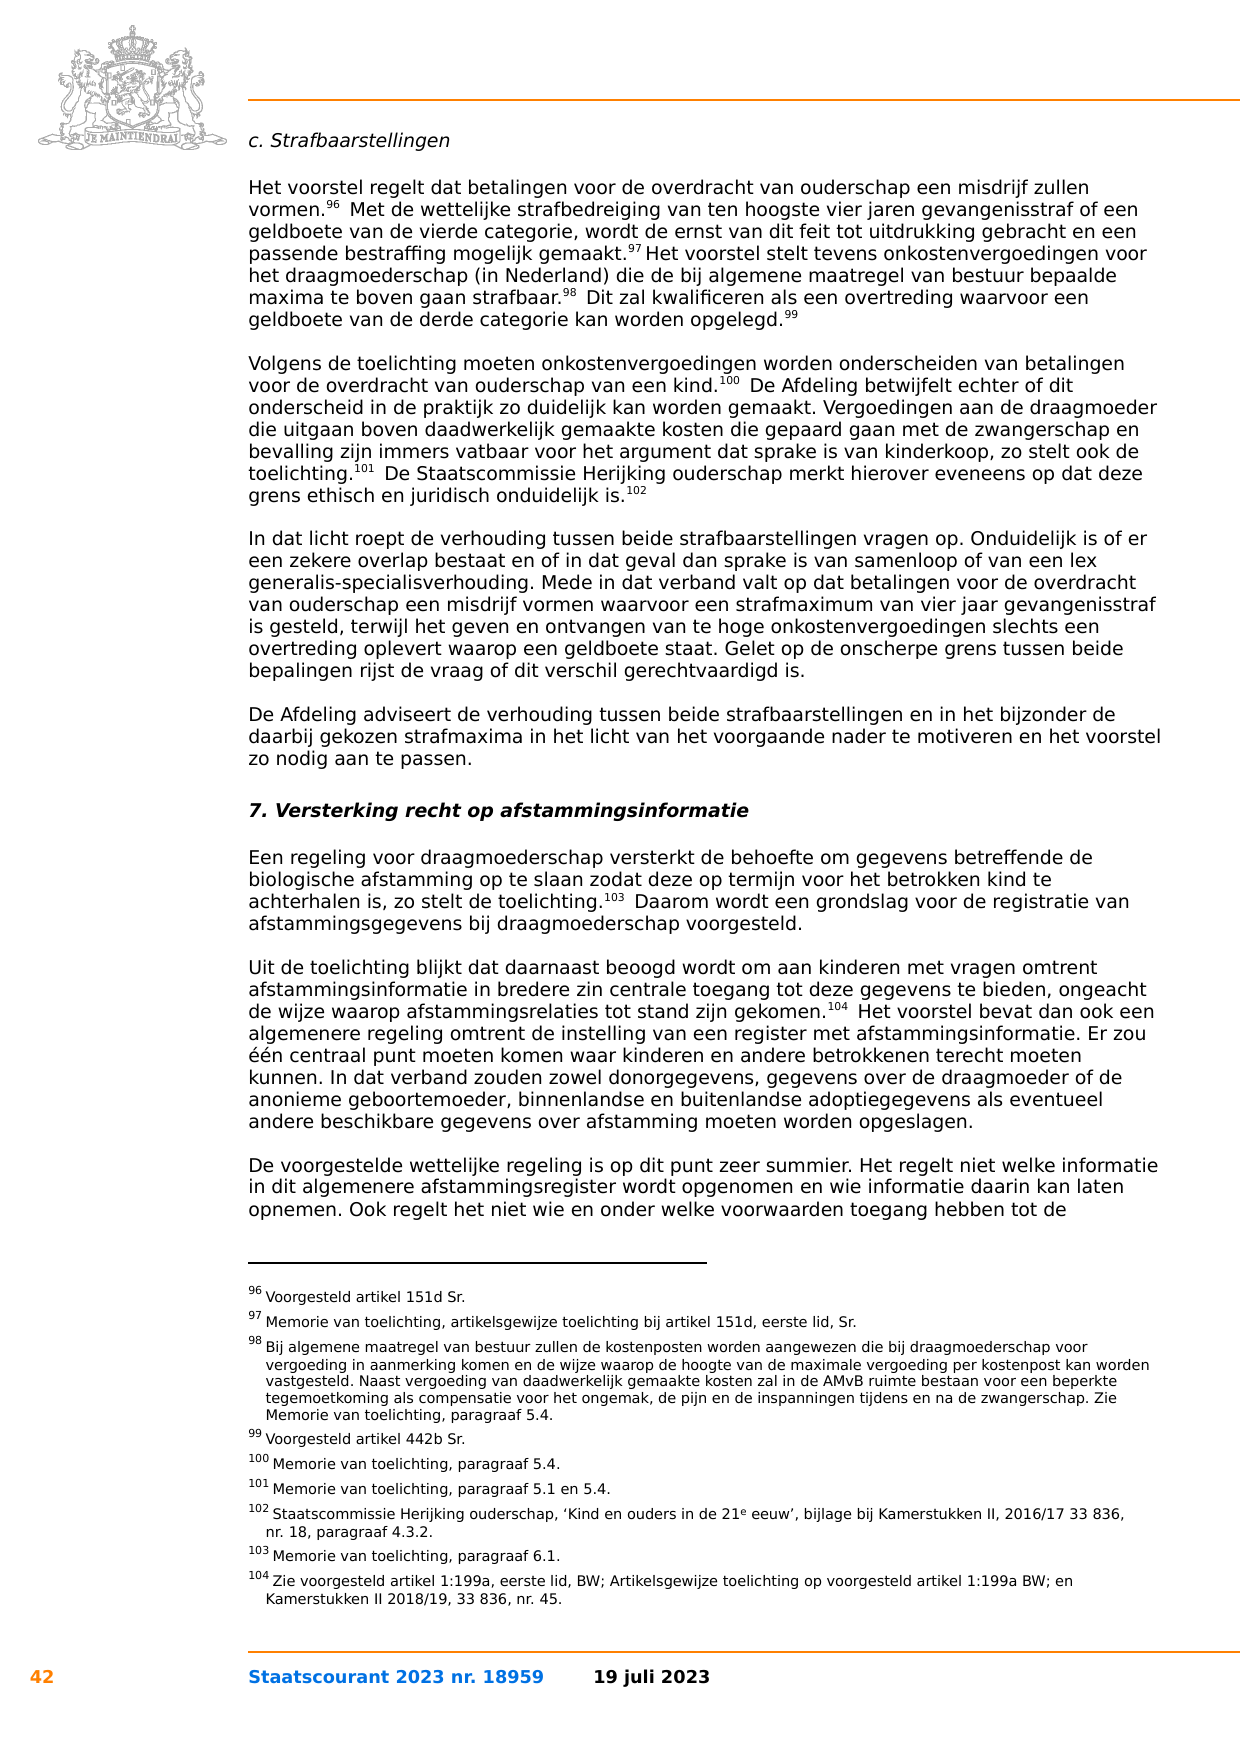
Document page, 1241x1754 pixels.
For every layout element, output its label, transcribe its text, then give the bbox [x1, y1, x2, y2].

text Memorie van toelichting, artikelsgewijze toelichting bij artikel 151d, eerste lid, Sr. [248, 1309, 1163, 1332]
text De voorgestelde wettelijke regeling is op dit punt zeer summier. Het regelt niet welke informatie in dit algemenere afstammingsregister wordt opgenomen en wie informatie daarin kan laten opnemen. Ook regelt het niet wie en onder welke voorwaarden toegang hebben tot de [248, 1154, 1163, 1220]
text Memorie van toelichting, paragraaf 5.4. [248, 1452, 1163, 1474]
text Staatscommissie Herijking ouderschap, ‘Kind en ouders in de 21e eeuw’, bijlage bij Kamerstukken II, 2016/17 33 836, nr. 18, paragraaf 4.3.2. [248, 1502, 1163, 1541]
text Uit de toelichting blijkt dat daarnaast beoogd wordt om aan kinderen met vragen omtrent afstammingsinformatie in bredere zin centrale toegang tot deze gegevens te bieden, ongeacht de wijze waarop afstammingsrelaties tot stand zijn gekomen. Het voorstel bevat dan ook een algemenere regeling omtrent de instelling van een register met afstammingsinformatie. Er zou één centraal punt moeten komen waar kinderen en andere betrokkenen terecht moeten kunnen. In dat verband zouden zowel donorgegevens, gegevens over de draagmoeder of de anonieme geboortemoeder, binnenlandse en buitenlandse adoptiegegevens als eventueel andere beschikbare gegevens over afstamming moeten worden opgeslagen. [248, 957, 1163, 1133]
text Volgens de toelichting moeten onkostenvergoedingen worden onderscheiden van betalingen voor de overdracht van ouderschap van een kind. De Afdeling betwijfelt echter of dit onderscheid in de praktijk zo duidelijk kan worden gemaakt. Vergoedingen aan de draagmoeder die uitgaan boven daadwerkelijk gemaakte kosten die gepaard gaan met de zwangerschap en bevalling zijn immers vatbaar voor het argument dat sprake is van kinderkoop, zo stelt ook de toelichting. De Staatscommissie Herijking ouderschap merkt hierover eveneens op dat deze grens ethisch en juridisch onduidelijk is. [248, 353, 1163, 506]
text Een regeling voor draagmoederschap versterkt de behoefte om gegevens betreffende de biologische afstamming op te slaan zodat deze op termijn voor het betrokken kind te achterhalen is, zo stelt de toelichting. Daarom wordt een grondslag voor de registratie van afstammingsgegevens bij draagmoederschap voorgesteld. [248, 847, 1163, 935]
text Memorie van toelichting, paragraaf 5.1 en 5.4. [248, 1477, 1163, 1499]
text In dat licht roept de verhouding tussen beide strafbaarstellingen vragen op. Onduidelijk is of er een zekere overlap bestaat en of in dat geval dan sprake is van samenloop of van een lex generalis-specialisverhouding. Mede in dat verband valt op dat betalingen voor de overdracht van ouderschap een misdrijf vormen waarvoor een strafmaximum van vier jaar gevangenisstraf is gesteld, terwijl het geven en ontvangen van te hoge onkostenvergoedingen slechts een overtreding oplevert waarop een geldboete staat. Gelet op de onscherpe grens tussen beide bepalingen rijst de vraag of dit verschil gerechtvaardigd is. [248, 528, 1163, 682]
text Voorgesteld artikel 151d Sr. [248, 1284, 1163, 1307]
subtitle c. Strafbaarstellingen [248, 130, 1163, 152]
text Memorie van toelichting, paragraaf 6.1. [248, 1544, 1163, 1566]
text Het voorstel regelt dat betalingen voor de overdracht van ouderschap een misdrijf zullen vormen. Met de wettelijke strafbedreiging van ten hoogste vier jaren gevangenisstraf of een geldboete van de vierde categorie, wordt de ernst van dit feit tot uitdrukking gebracht en een passende bestraffing mogelijk gemaakt.Het voorstel stelt tevens onkostenvergoedingen voor het draagmoederschap (in Nederland) die de bij algemene maatregel van bestuur bepaalde maxima te boven gaan strafbaar. Dit zal kwalificeren als een overtreding waarvoor een geldboete van de derde categorie kan worden opgelegd. [248, 177, 1163, 331]
text De Afdeling adviseert de verhouding tussen beide strafbaarstellingen en in het bijzonder de daarbij gekozen strafmaxima in het licht van het voorgaande nader te motiveren en het voorstel zo nodig aan te passen. [248, 704, 1163, 770]
text Voorgesteld artikel 442b Sr. [248, 1427, 1163, 1449]
subtitle 7. Versterking recht op afstammingsinformatie [248, 800, 1163, 822]
text Zie voorgesteld artikel 1:199a, eerste lid, BW; Artikelsgewijze toelichting op voorgesteld artikel 1:199a BW; en Kamerstukken II 2018/19, 33 836, nr. 45. [248, 1569, 1163, 1608]
text Bij algemene maatregel van bestuur zullen de kostenposten worden aangewezen die bij draagmoederschap voor vergoeding in aanmerking komen en de wijze waarop de hoogte van de maximale vergoeding per kostenpost kan worden vastgesteld. Naast vergoeding van daadwerkelijk gemaakte kosten zal in de AMvB ruimte bestaan voor een beperkte tegemoetkoming als compensatie voor het ongemak, de pijn en de inspanningen tijdens en na de zwangerschap. Zie Memorie van toelichting, paragraaf 5.4. [248, 1334, 1163, 1424]
picture [38, 25, 227, 150]
